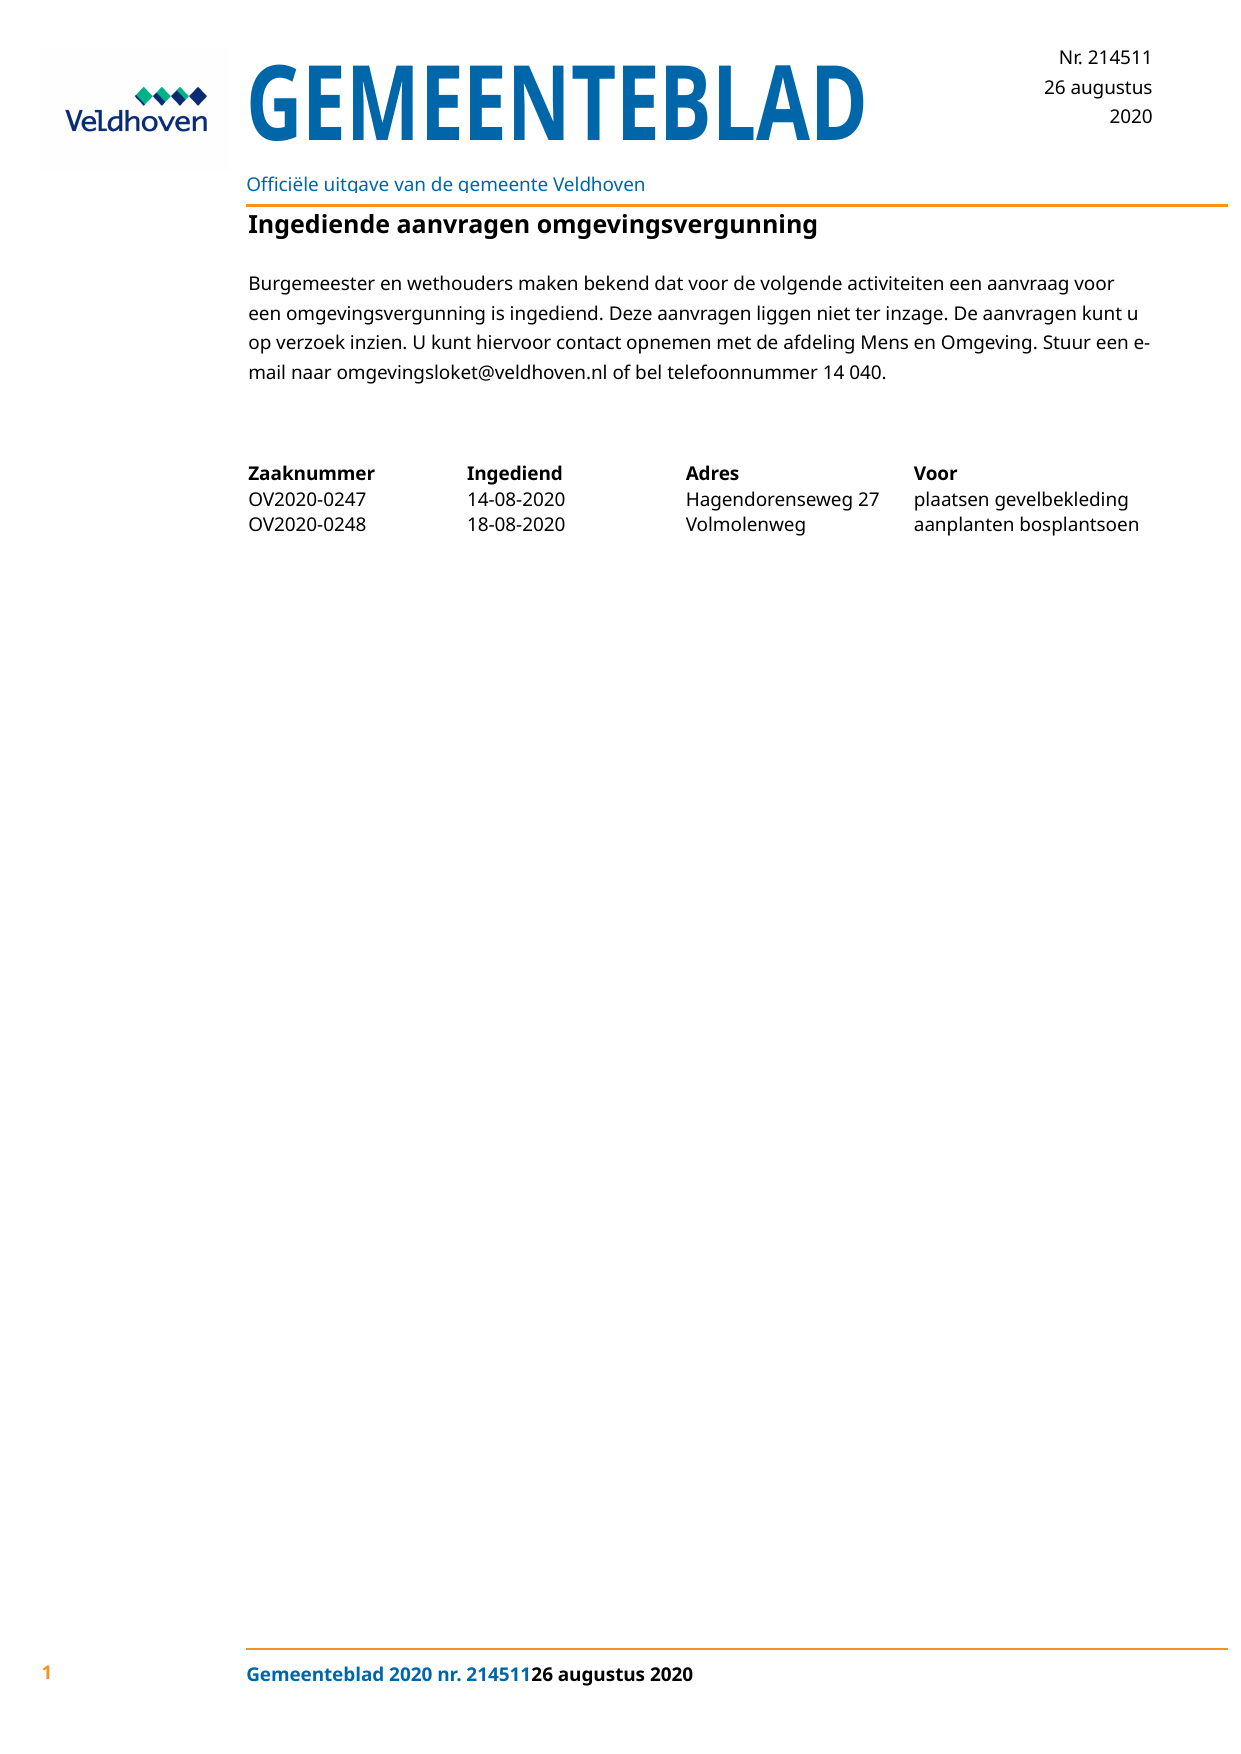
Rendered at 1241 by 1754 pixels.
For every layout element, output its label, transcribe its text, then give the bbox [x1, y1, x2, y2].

table_cell plaatsen gevelbekleding [914, 486, 1152, 511]
table_header Voor [914, 460, 1152, 486]
table_cell Volmolenweg [686, 511, 914, 537]
table_cell aanplanten bosplantsoen [914, 511, 1152, 537]
table_header Ingediend [467, 460, 686, 486]
table_cell 18-08-2020 [467, 511, 686, 537]
table_header Zaaknummer [248, 460, 467, 486]
table_cell 14-08-2020 [467, 486, 686, 511]
table_cell OV2020-0247 [248, 486, 467, 511]
text Ingediende aanvragen omgevingsvergunning [248, 207, 1152, 241]
table_cell OV2020-0248 [248, 511, 467, 537]
text Burgemeester en wethouders maken bekend dat voor de volgende activiteiten een aanvraag voor een omgevingsvergunning is ingediend. Deze aanvragen liggen niet ter inzage. De aanvragen kunt u op verzoek inzien. U kunt hiervoor contact opnemen met de afdeling Mens en Omgeving. Stuur een e-mail naar omgevingsloket@veldhoven.nl of bel telefoonnummer 14 040. [248, 270, 1152, 385]
table_header Adres [686, 460, 914, 486]
picture [41, 47, 231, 172]
table_cell Hagendorenseweg 27 [686, 486, 914, 511]
